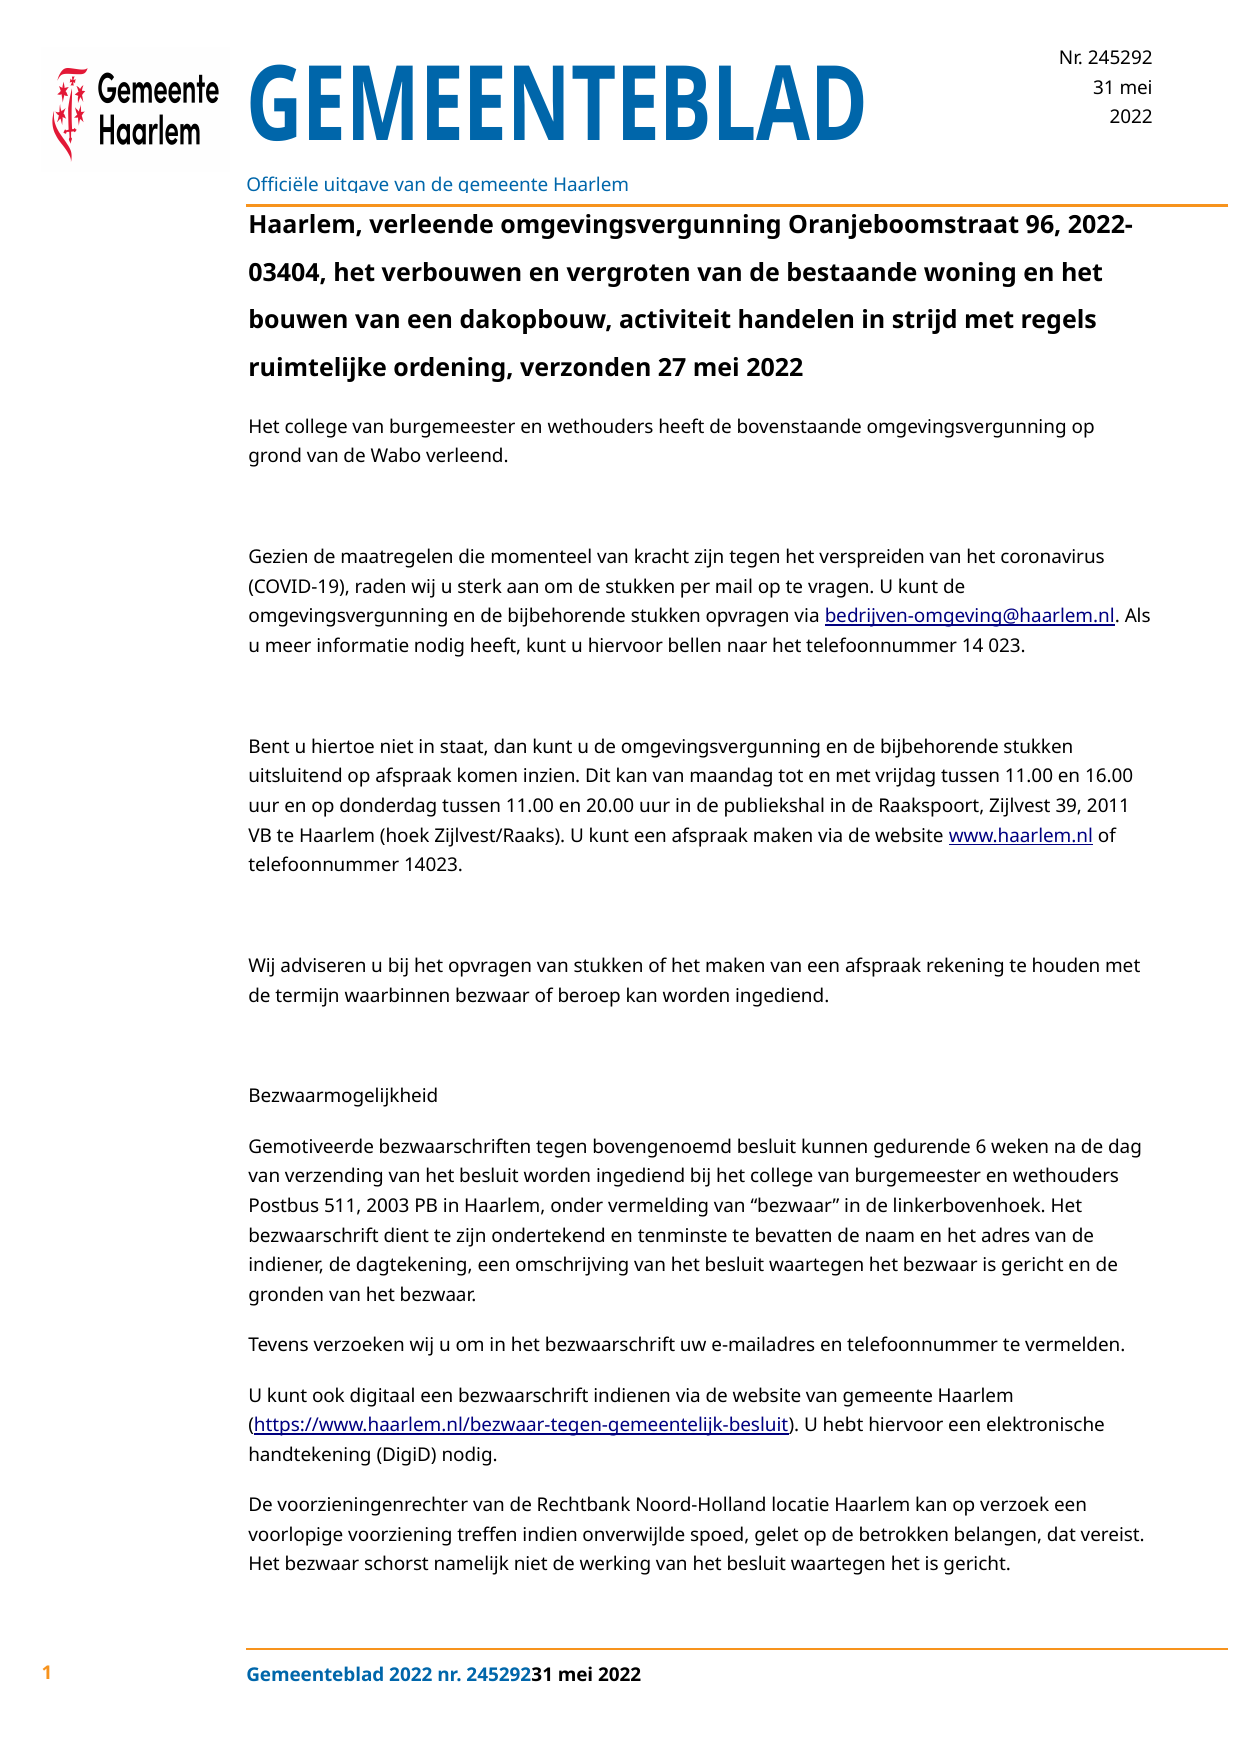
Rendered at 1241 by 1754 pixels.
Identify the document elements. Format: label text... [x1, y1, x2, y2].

text De voorzieningenrechter van de Rechtbank Noord-Holland locatie Haarlem kan op verzoek een voorlopige voorziening treffen indien onverwijlde spoed, gelet op de betrokken belangen, dat vereist. Het bezwaar schorst namelijk niet de werking van het besluit waartegen het is gericht. [248, 1491, 1152, 1576]
text Gemotiveerde bezwaarschriften tegen bovengenoemd besluit kunnen gedurende 6 weken na de dag van verzending van het besluit worden ingediend bij het college van burgemeester en wethouders Postbus 511, 2003 PB in Haarlem, onder vermelding van “bezwaar” in de linkerbovenhoek. Het bezwaarschrift dient te zijn ondertekend en tenminste te bevatten de naam en het adres van de indiener, de dagtekening, een omschrijving van het besluit waartegen het bezwaar is gericht en de gronden van het bezwaar. [248, 1133, 1152, 1307]
text Bezwaarmogelijkheid [248, 1083, 1152, 1108]
text Haarlem, verleende omgevingsvergunning Oranjeboomstraat 96, 2022-03404, het verbouwen en vergroten van de bestaande woning en het bouwen van een dakopbouw, activiteit handelen in strijd met regels ruimtelijke ordening, verzonden 27 mei 2022 [248, 207, 1152, 384]
text Bent u hiertoe niet in staat, dan kunt u de omgevingsvergunning en de bijbehorende stukken uitsluitend op afspraak komen inzien. Dit kan van maandag tot en met vrijdag tussen 11.00 en 16.00 uur en op donderdag tussen 11.00 en 20.00 uur in de publiekshal in de Raakspoort, Zijlvest 39, 2011 VB te Haarlem (hoek Zijlvest/Raaks). U kunt een afspraak maken via de website www.haarlem.nl of telefoonnummer 14023. [248, 733, 1152, 877]
text Wij adviseren u bij het opvragen van stukken of het maken van een afspraak rekening te houden met de termijn waarbinnen bezwaar of beroep kan worden ingediend. [248, 952, 1152, 1008]
text Het college van burgemeester en wethouders heeft de bovenstaande omgevingsvergunning op grond van de Wabo verleend. [248, 413, 1152, 468]
text U kunt ook digitaal een bezwaarschrift indienen via de website van gemeente Haarlem (https://www.haarlem.nl/bezwaar-tegen-gemeentelijk-besluit). U hebt hiervoor een elektronische handtekening (DigiD) nodig. [248, 1382, 1152, 1467]
picture [41, 47, 231, 172]
text Tevens verzoeken wij u om in het bezwaarschrift uw e-mailadres en telefoonnummer te vermelden. [248, 1331, 1152, 1357]
text Gezien de maatregelen die momenteel van kracht zijn tegen het verspreiden van het coronavirus (COVID-19), raden wij u sterk aan om de stukken per mail op te vragen. U kunt de omgevingsvergunning en de bijbehorende stukken opvragen via bedrijven-omgeving@haarlem.nl. Als u meer informatie nodig heeft, kunt u hiervoor bellen naar het telefoonnummer 14 023. [248, 543, 1152, 658]
